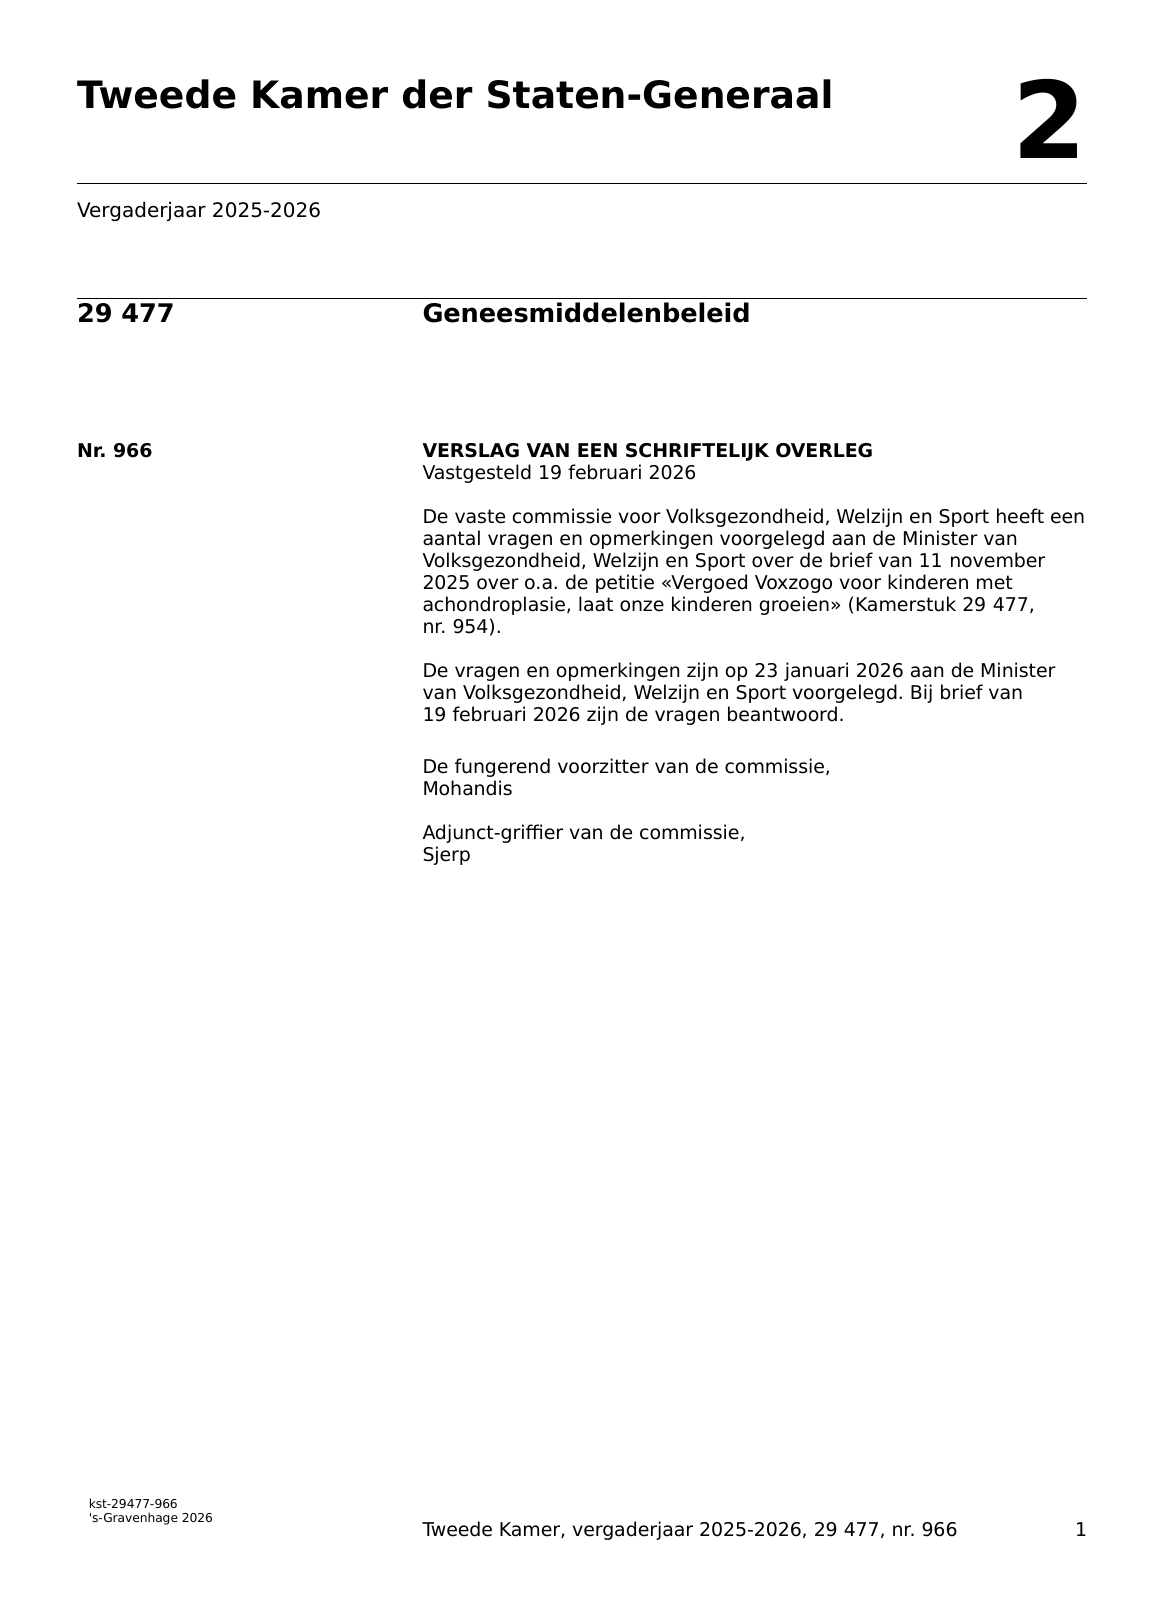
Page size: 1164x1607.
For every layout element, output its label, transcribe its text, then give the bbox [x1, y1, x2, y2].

text kst-29477-966 [88, 1497, 323, 1511]
table_header 2 [886, 59, 1087, 183]
text 's-Gravenhage 2026 [88, 1511, 323, 1525]
subtitle 29 477 Geneesmiddelenbeleid [77, 299, 1087, 329]
text De fungerend voorzitter van de commissie, Mohandis [422, 756, 1087, 800]
text De vaste commissie voor Volksgezondheid, Welzijn en Sport heeft een aantal vragen en opmerkingen voorgelegd aan de Minister van Volksgezondheid, Welzijn en Sport over de brief van 11 november 2025 over o.a. de petitie «Vergoed Voxzogo voor kinderen met achondroplasie, laat onze kinderen groeien» (Kamerstuk 29 477, nr. 954). [422, 506, 1087, 638]
subtitle Nr. 966 VERSLAG VAN EEN SCHRIFTELIJK OVERLEG [77, 440, 1087, 462]
text Adjunct-griffier van de commissie, Sjerp [422, 822, 1087, 866]
text De vragen en opmerkingen zijn op 23 januari 2026 aan de Minister van Volksgezondheid, Welzijn en Sport voorgelegd. Bij brief van 19 februari 2026 zijn de vragen beantwoord. [422, 660, 1087, 726]
table_cell Vergaderjaar 2025-2026 [77, 184, 1087, 298]
text Vastgesteld 19 februari 2026 [422, 462, 1087, 484]
table_header Tweede Kamer der Staten-Generaal [77, 59, 886, 183]
